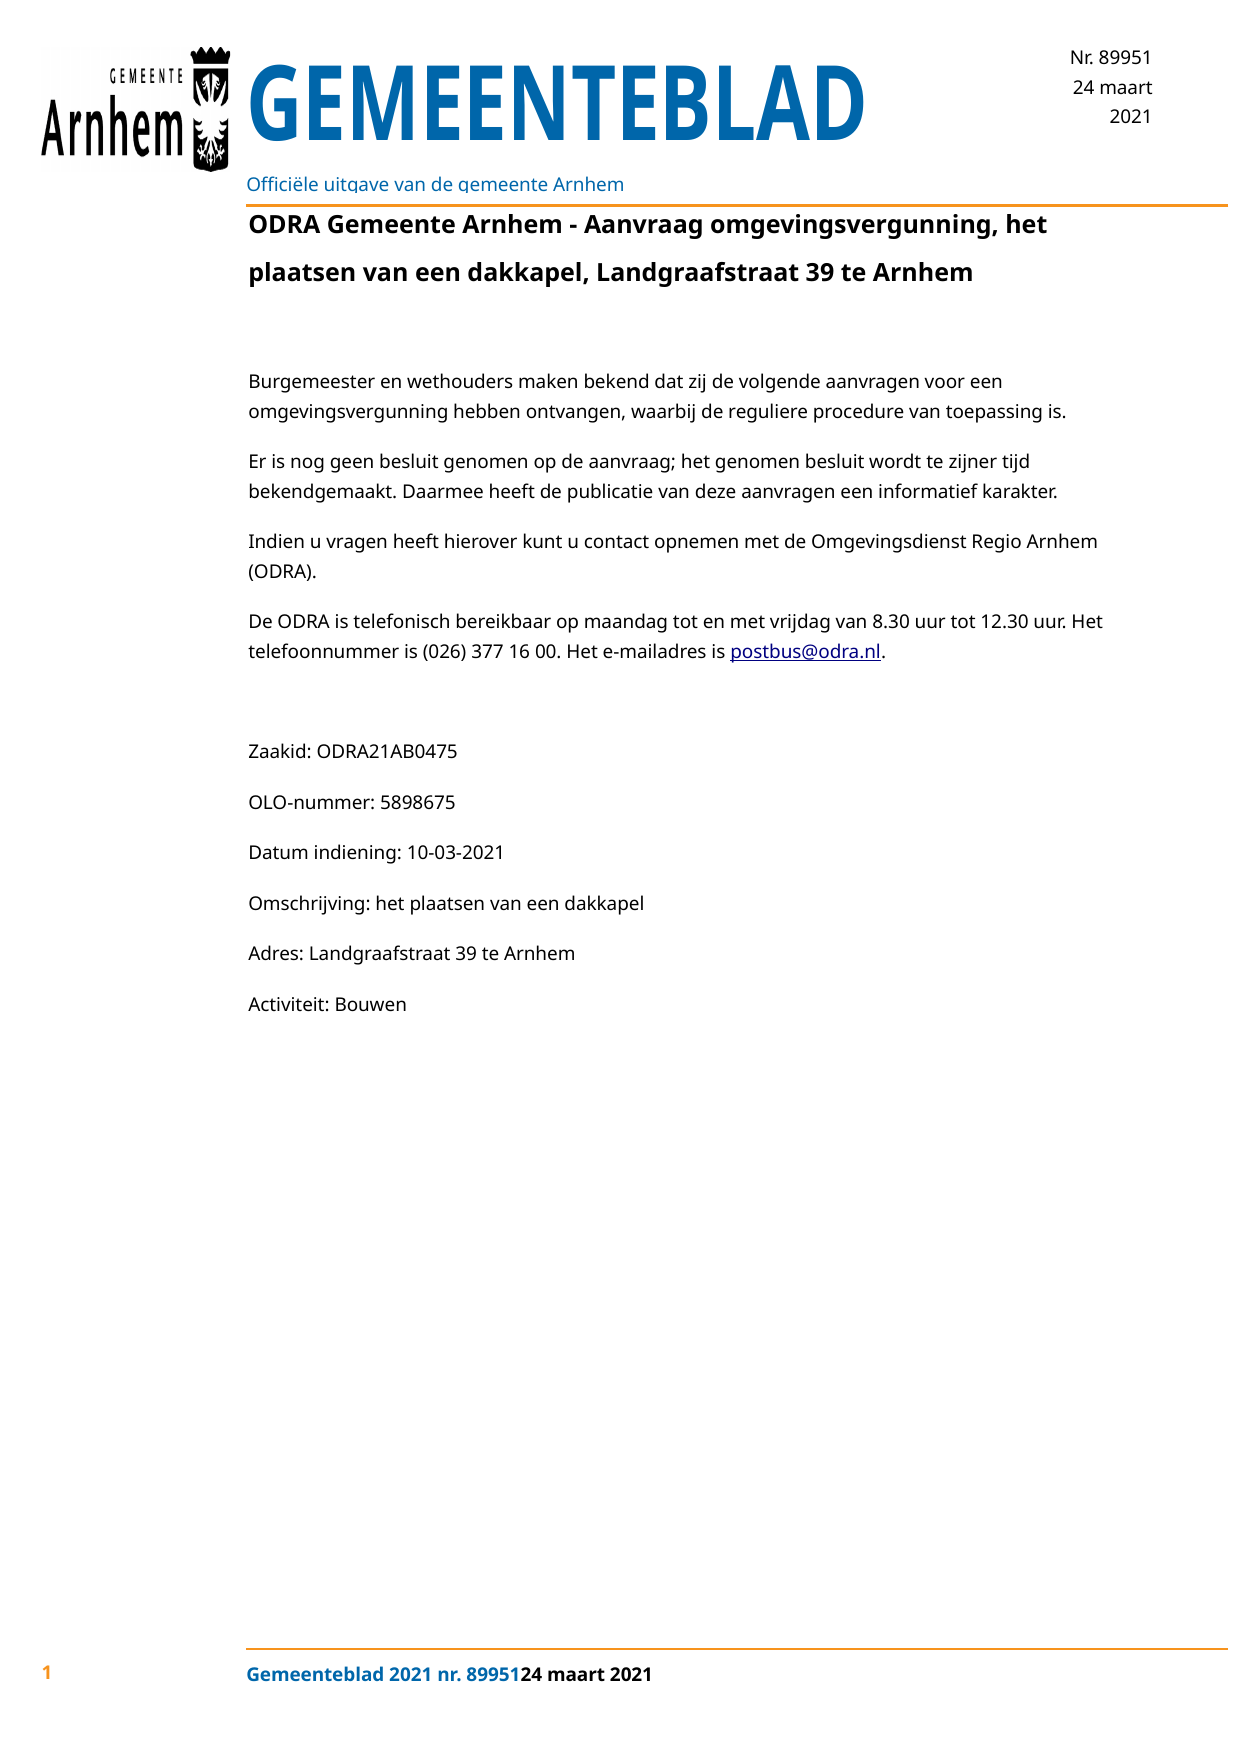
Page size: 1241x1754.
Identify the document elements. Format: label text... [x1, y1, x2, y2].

picture [41, 47, 231, 172]
text Activiteit: Bouwen [248, 991, 1152, 1017]
text Indien u vragen heeft hierover kunt u contact opnemen met de Omgevingsdienst Regio Arnhem (ODRA). [248, 528, 1152, 584]
text Datum indiening: 10-03-2021 [248, 839, 1152, 865]
text Zaakid: ODRA21AB0475 [248, 739, 1152, 764]
text De ODRA is telefonisch bereikbaar op maandag tot en met vrijdag van 8.30 uur tot 12.30 uur. Het telefoonnummer is (026) 377 16 00. Het e-mailadres is postbus@odra.nl. [248, 608, 1152, 664]
text OLO-nummer: 5898675 [248, 789, 1152, 815]
text Er is nog geen besluit genomen op de aanvraag; het genomen besluit wordt te zijner tijd bekendgemaakt. Daarmee heeft de publicatie van deze aanvragen een informatief karakter. [248, 448, 1152, 504]
text Burgemeester en wethouders maken bekend dat zij de volgende aanvragen voor een omgevingsvergunning hebben ontvangen, waarbij de reguliere procedure van toepassing is. [248, 368, 1152, 424]
text Adres: Landgraafstraat 39 te Arnhem [248, 940, 1152, 966]
text Omschrijving: het plaatsen van een dakkapel [248, 890, 1152, 916]
text ODRA Gemeente Arnhem - Aanvraag omgevingsvergunning, het plaatsen van een dakkapel, Landgraafstraat 39 te Arnhem [248, 207, 1152, 288]
